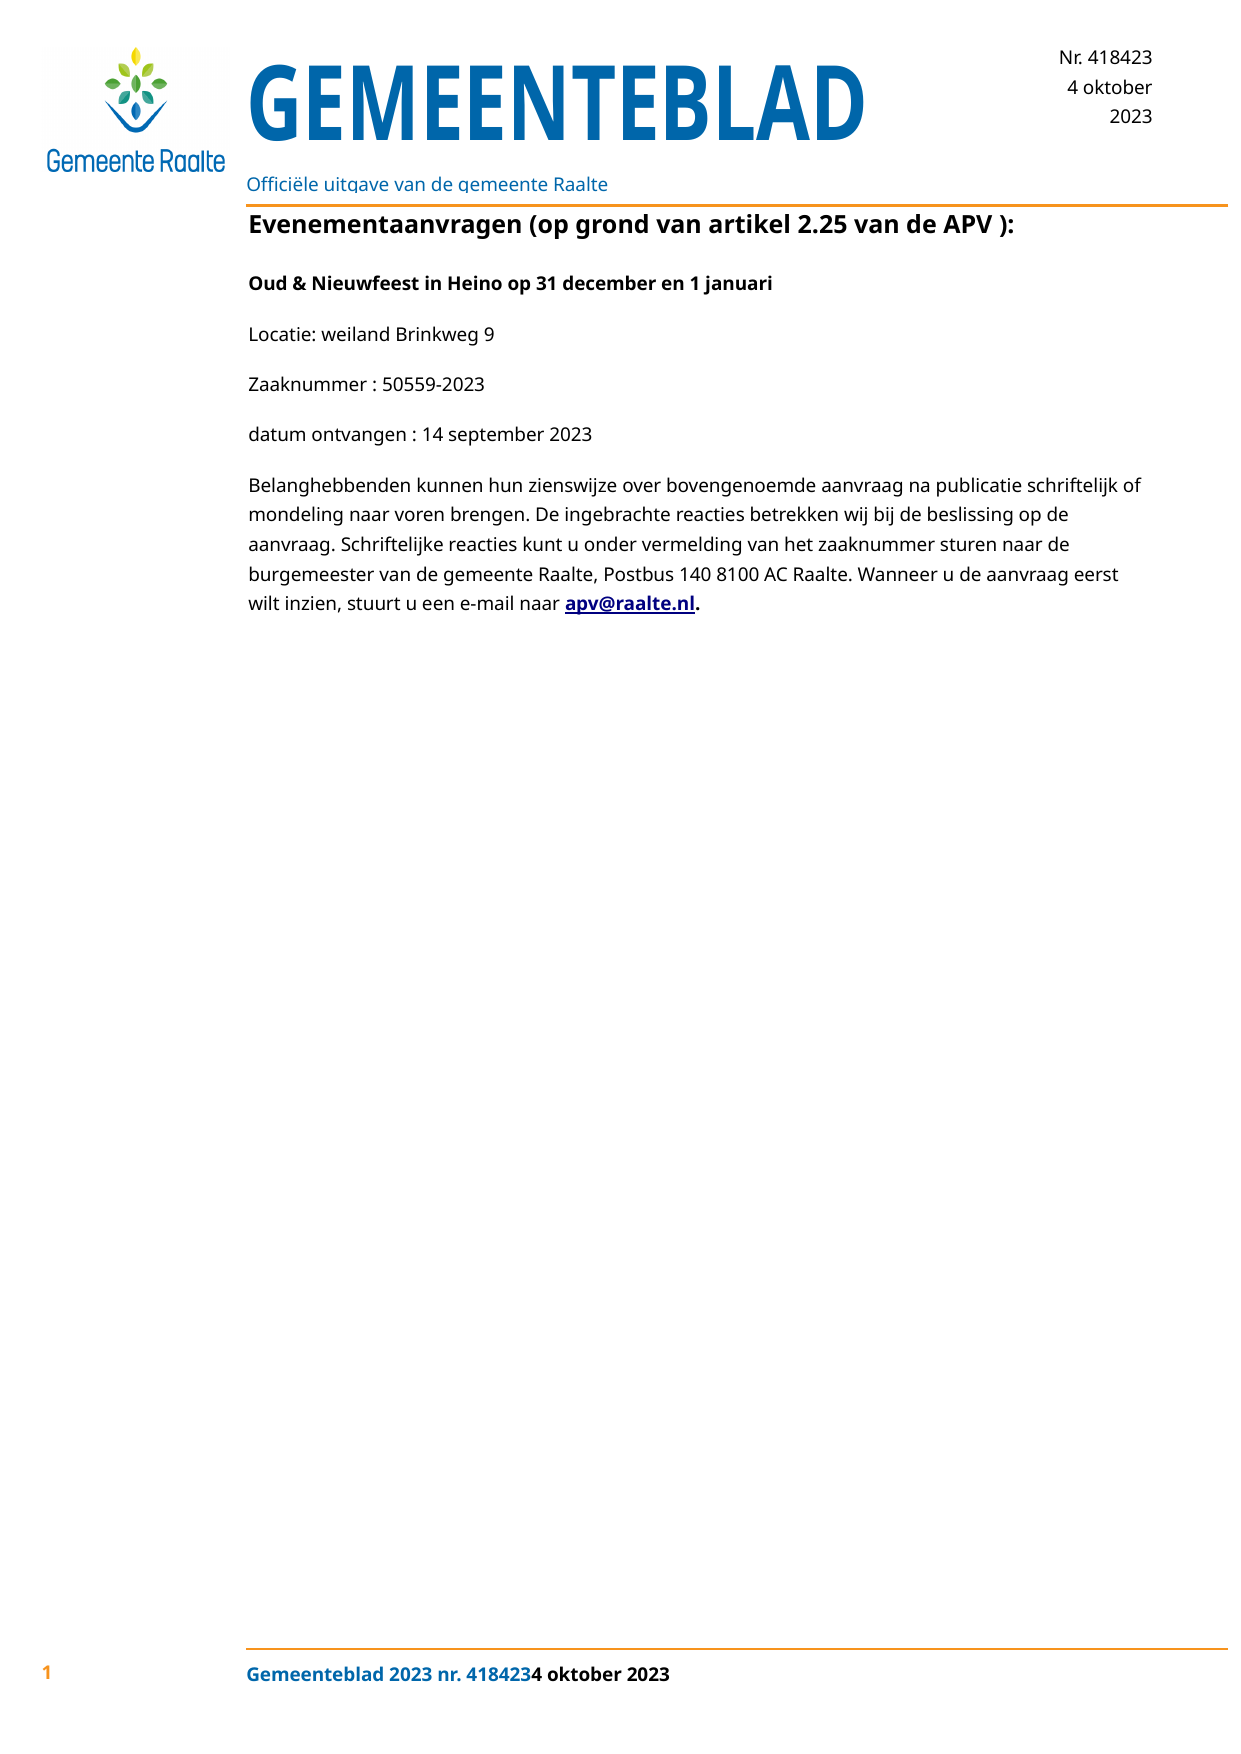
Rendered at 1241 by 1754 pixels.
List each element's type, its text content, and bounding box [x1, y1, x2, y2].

picture [41, 47, 231, 172]
text Zaaknummer : 50559-2023 [248, 371, 1152, 397]
text Evenementaanvragen (op grond van artikel 2.25 van de APV ): [248, 207, 1152, 241]
text Locatie: weiland Brinkweg 9 [248, 321, 1152, 346]
text Oud & Nieuwfeest in Heino op 31 december en 1 januari [248, 270, 1152, 296]
text Belanghebbenden kunnen hun zienswijze over bovengenoemde aanvraag na publicatie schriftelijk of mondeling naar voren brengen. De ingebrachte reacties betrekken wij bij de beslissing op de aanvraag. Schriftelijke reacties kunt u onder vermelding van het zaaknummer sturen naar de burgemeester van de gemeente Raalte, Postbus 140 8100 AC Raalte. Wanneer u de aanvraag eerst wilt inzien, stuurt u een e-mail naar apv@raalte.nl. [248, 472, 1152, 616]
text datum ontvangen : 14 september 2023 [248, 422, 1152, 447]
